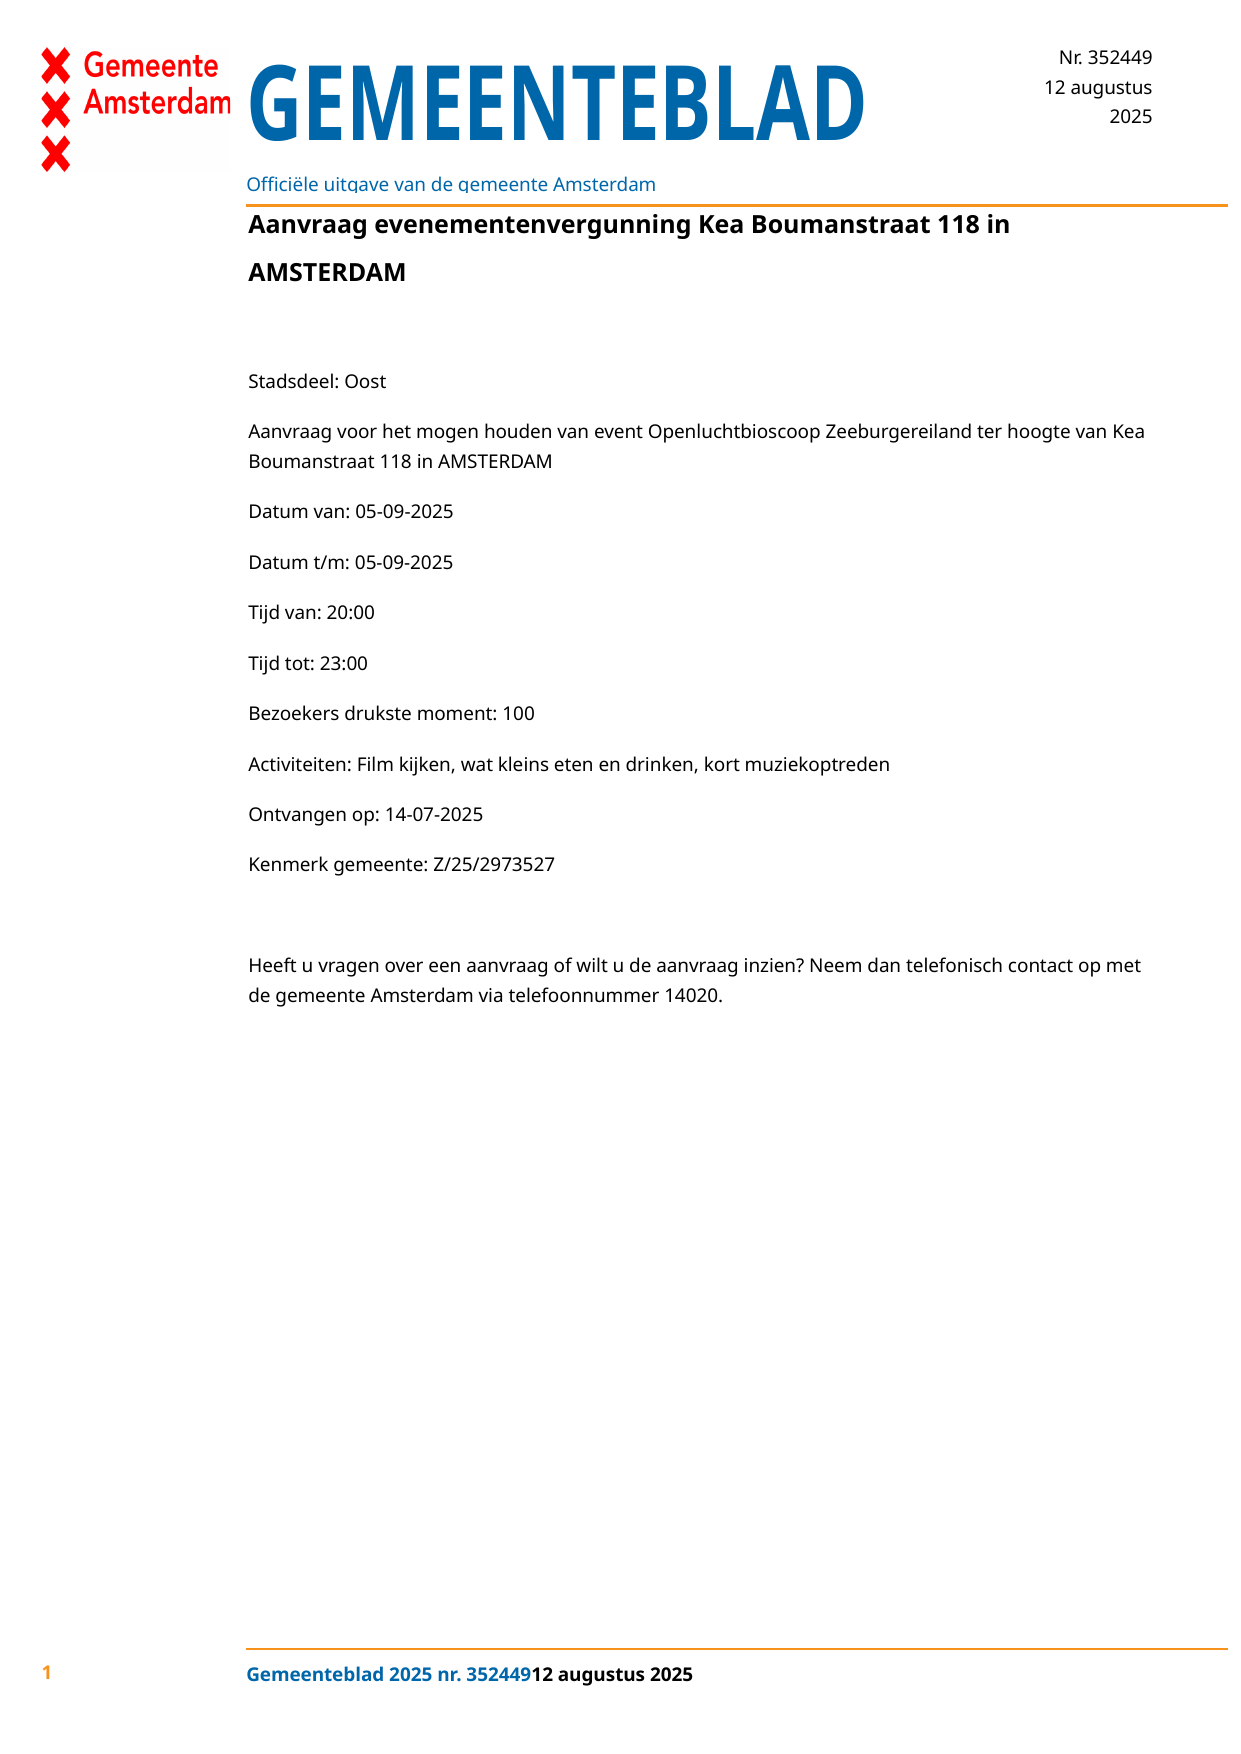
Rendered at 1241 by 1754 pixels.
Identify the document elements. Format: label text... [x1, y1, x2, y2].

text Aanvraag voor het mogen houden van event Openluchtbioscoop Zeeburgereiland ter hoogte van Kea Boumanstraat 118 in AMSTERDAM [248, 419, 1152, 474]
text Activiteiten: Film kijken, wat kleins eten en drinken, kort muziekoptreden [248, 751, 1152, 777]
text Datum t/m: 05-09-2025 [248, 549, 1152, 575]
text Heeft u vragen over een aanvraag of wilt u de aanvraag inzien? Neem dan telefonisch contact op met de gemeente Amsterdam via telefoonnummer 14020. [248, 952, 1152, 1008]
text Datum van: 05-09-2025 [248, 499, 1152, 524]
picture [41, 47, 231, 172]
text Aanvraag evenementenvergunning Kea Boumanstraat 118 in AMSTERDAM [248, 207, 1152, 288]
text Tijd van: 20:00 [248, 599, 1152, 625]
text Kenmerk gemeente: Z/25/2973527 [248, 852, 1152, 877]
text Stadsdeel: Oost [248, 368, 1152, 394]
text Tijd tot: 23:00 [248, 650, 1152, 676]
text Bezoekers drukste moment: 100 [248, 700, 1152, 726]
text Ontvangen op: 14-07-2025 [248, 801, 1152, 827]
